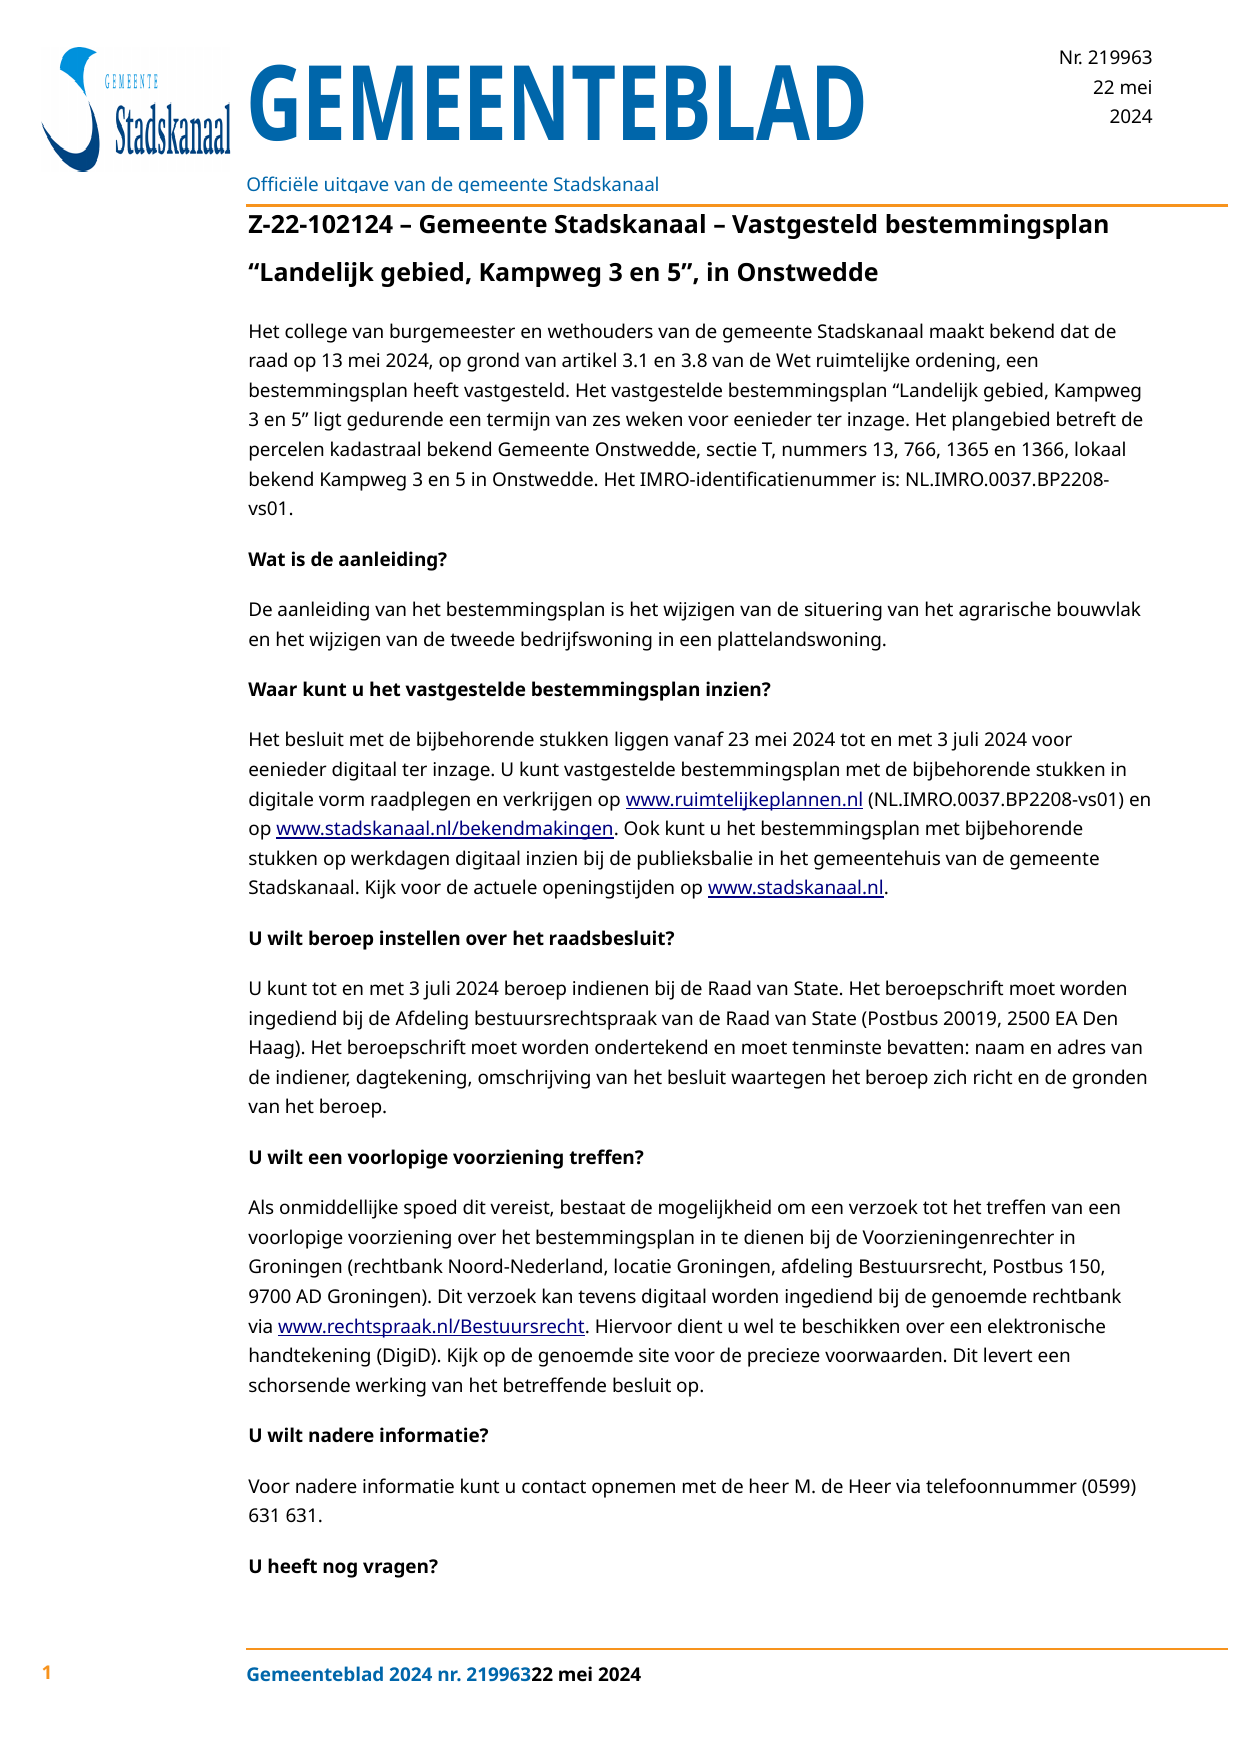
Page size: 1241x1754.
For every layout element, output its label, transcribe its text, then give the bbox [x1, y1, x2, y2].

text U wilt een voorlopige voorziening treffen? [248, 1144, 1152, 1170]
text Als onmiddellijke spoed dit vereist, bestaat de mogelijkheid om een verzoek tot het treffen van een voorlopige voorziening over het bestemmingsplan in te dienen bij de Voorzieningenrechter in Groningen (rechtbank Noord-Nederland, locatie Groningen, afdeling Bestuursrecht, Postbus 150, 9700 AD Groningen). Dit verzoek kan tevens digitaal worden ingediend bij de genoemde rechtbank via www.rechtspraak.nl/Bestuursrecht. Hiervoor dient u wel te beschikken over een elektronische handtekening (DigiD). Kijk op de genoemde site voor de precieze voorwaarden. Dit levert een schorsende werking van het betreffende besluit op. [248, 1194, 1152, 1398]
text De aanleiding van het bestemmingsplan is het wijzigen van de situering van het agrarische bouwvlak en het wijzigen van de tweede bedrijfswoning in een plattelandswoning. [248, 596, 1152, 652]
text U wilt beroep instellen over het raadsbesluit? [248, 925, 1152, 951]
picture [41, 47, 231, 172]
text U heeft nog vragen? [248, 1553, 1152, 1579]
text Voor nadere informatie kunt u contact opnemen met de heer M. de Heer via telefoonnummer (0599) 631 631. [248, 1473, 1152, 1528]
text Z-22-102124 – Gemeente Stadskanaal – Vastgesteld bestemmingsplan “Landelijk gebied, Kampweg 3 en 5”, in Onstwedde [248, 207, 1152, 288]
text U wilt nadere informatie? [248, 1422, 1152, 1448]
text Het college van burgemeester en wethouders van de gemeente Stadskanaal maakt bekend dat de raad op 13 mei 2024, op grond van artikel 3.1 en 3.8 van de Wet ruimtelijke ordening, een bestemmingsplan heeft vastgesteld. Het vastgestelde bestemmingsplan “Landelijk gebied, Kampweg 3 en 5” ligt gedurende een termijn van zes weken voor eenieder ter inzage. Het plangebied betreft de percelen kadastraal bekend Gemeente Onstwedde, sectie T, nummers 13, 766, 1365 en 1366, lokaal bekend Kampweg 3 en 5 in Onstwedde. Het IMRO-identificatienummer is: NL.IMRO.0037.BP2208-vs01. [248, 318, 1152, 521]
text U kunt tot en met 3 juli 2024 beroep indienen bij de Raad van State. Het beroepschrift moet worden ingediend bij de Afdeling bestuursrechtspraak van de Raad van State (Postbus 20019, 2500 EA Den Haag). Het beroepschrift moet worden ondertekend en moet tenminste bevatten: naam en adres van de indiener, dagtekening, omschrijving van het besluit waartegen het beroep zich richt en de gronden van het beroep. [248, 975, 1152, 1119]
text Het besluit met de bijbehorende stukken liggen vanaf 23 mei 2024 tot en met 3 juli 2024 voor eenieder digitaal ter inzage. U kunt vastgestelde bestemmingsplan met de bijbehorende stukken in digitale vorm raadplegen en verkrijgen op www.ruimtelijkeplannen.nl (NL.IMRO.0037.BP2208-vs01) en op www.stadskanaal.nl/bekendmakingen. Ook kunt u het bestemmingsplan met bijbehorende stukken op werkdagen digitaal inzien bij de publieksbalie in het gemeentehuis van de gemeente Stadskanaal. Kijk voor de actuele openingstijden op www.stadskanaal.nl. [248, 727, 1152, 900]
text Waar kunt u het vastgestelde bestemmingsplan inzien? [248, 676, 1152, 702]
text Wat is de aanleiding? [248, 546, 1152, 572]
